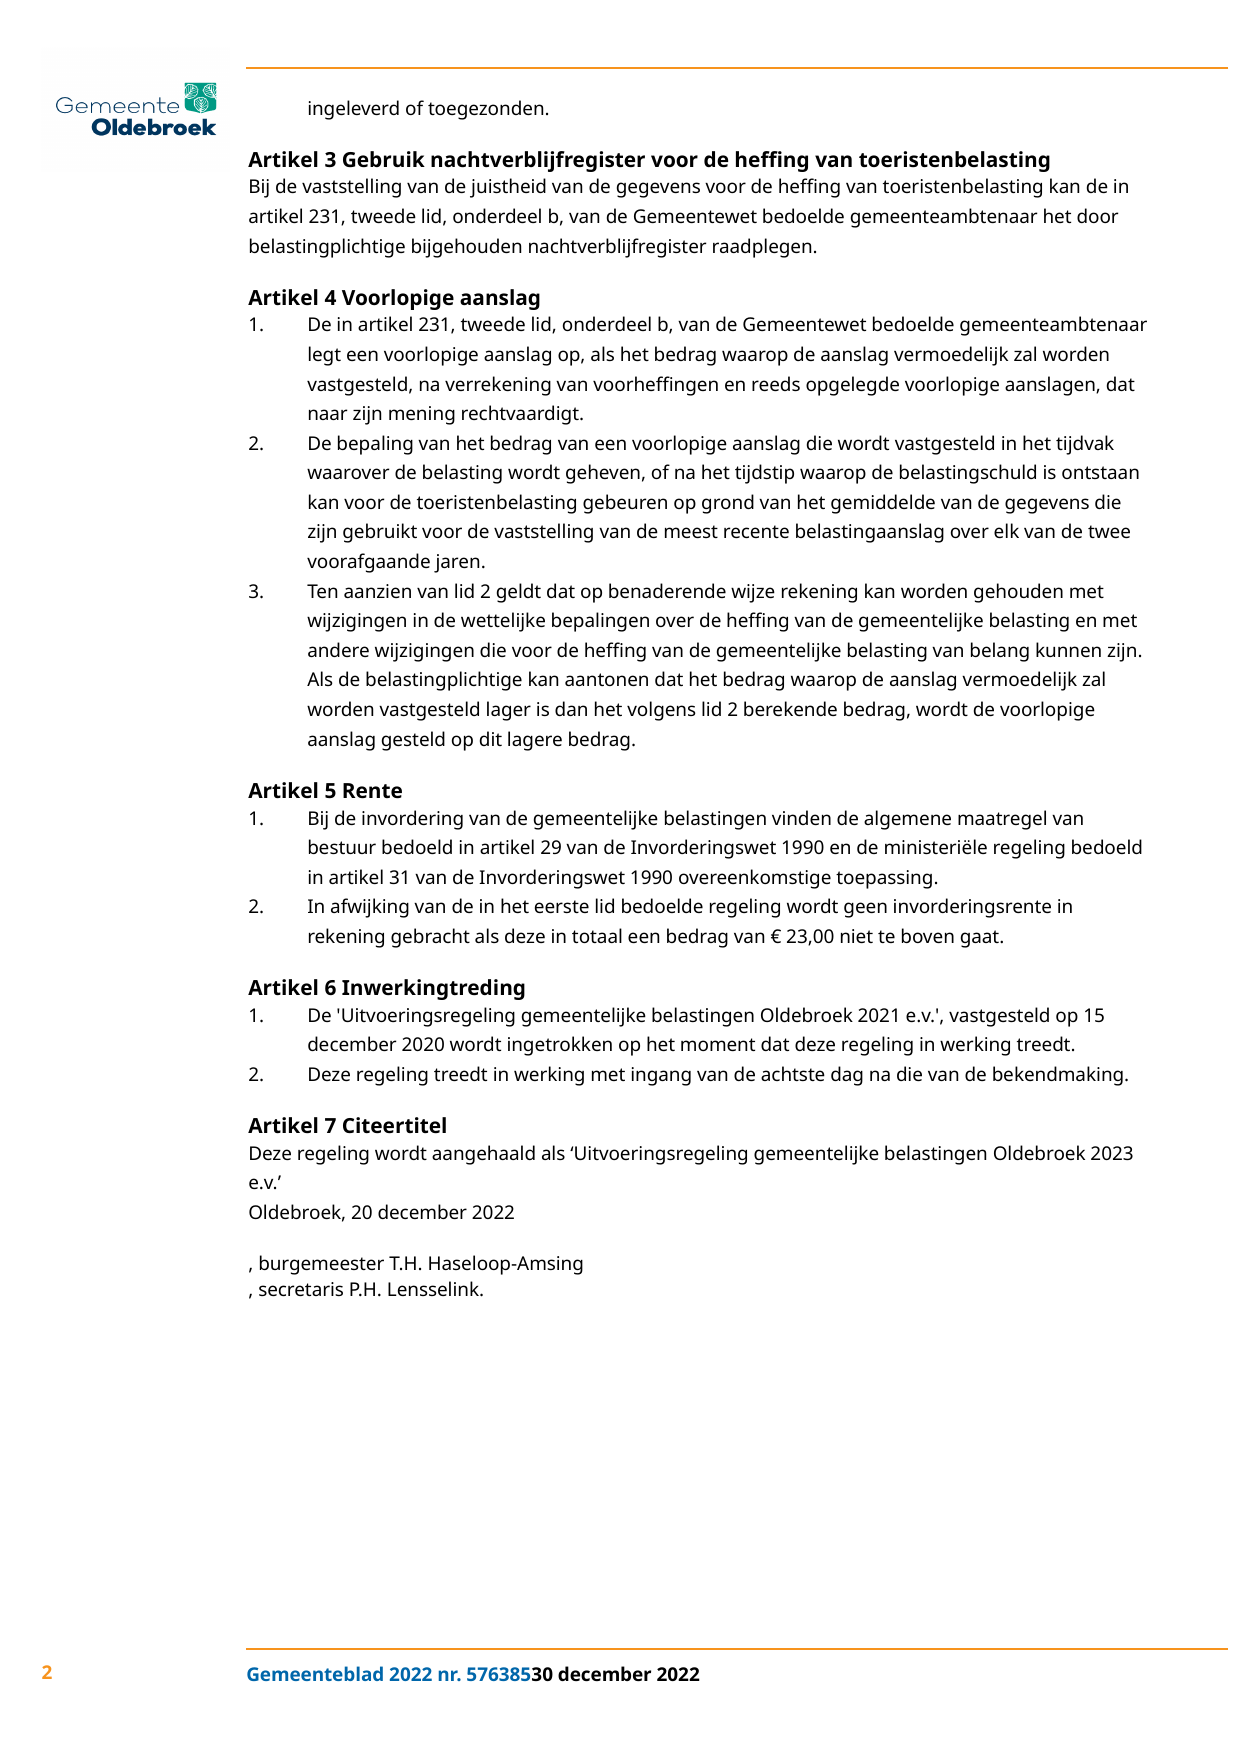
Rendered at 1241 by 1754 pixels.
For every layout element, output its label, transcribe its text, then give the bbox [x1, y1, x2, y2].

text , secretaris P.H. Lensselink. [248, 1276, 1152, 1302]
text , burgemeester T.H. Haseloop-Amsing [248, 1251, 1152, 1276]
text Artikel 3 Gebruik nachtverblijfregister voor de heffing van toeristenbelasting [248, 145, 1152, 174]
list Ten aanzien van lid 2 geldt dat op benaderende wijze rekening kan worden gehouden met wijzigingen in de wettelijke bepalingen over de heffing van de gemeentelijke belasting en met andere wijzigingen die voor de heffing van de gemeentelijke belasting van belang kunnen zijn. Als de belastingplichtige kan aantonen dat het bedrag waarop de aanslag vermoedelijk zal worden vastgesteld lager is dan het volgens lid 2 berekende bedrag, wordt de voorlopige aanslag gesteld op dit lagere bedrag. [248, 578, 1152, 752]
text Artikel 5 Rente [248, 776, 1152, 805]
list Deze regeling treedt in werking met ingang van de achtste dag na die van de bekendmaking. [248, 1061, 1152, 1087]
list ingeleverd of toegezonden. [248, 95, 1152, 121]
list De 'Uitvoeringsregeling gemeentelijke belastingen Oldebroek 2021 e.v.', vastgesteld op 15 december 2020 wordt ingetrokken op het moment dat deze regeling in werking treedt. [248, 1002, 1152, 1057]
text Deze regeling wordt aangehaald als ‘Uitvoeringsregeling gemeentelijke belastingen Oldebroek 2023 e.v.’ [248, 1140, 1152, 1195]
list De in artikel 231, tweede lid, onderdeel b, van de Gemeentewet bedoelde gemeenteambtenaar legt een voorlopige aanslag op, als het bedrag waarop de aanslag vermoedelijk zal worden vastgesteld, na verrekening van voorheffingen en reeds opgelegde voorlopige aanslagen, dat naar zijn mening rechtvaardigt. [248, 312, 1152, 426]
list Bij de invordering van de gemeentelijke belastingen vinden de algemene maatregel van bestuur bedoeld in artikel 29 van de Invorderingswet 1990 en de ministeriële regeling bedoeld in artikel 31 van de Invorderingswet 1990 overeenkomstige toepassing. [248, 805, 1152, 889]
list De bepaling van het bedrag van een voorlopige aanslag die wordt vastgesteld in het tijdvak waarover de belasting wordt geheven, of na het tijdstip waarop de belastingschuld is ontstaan kan voor de toeristenbelasting gebeuren op grond van het gemiddelde van de gegevens die zijn gebruikt voor de vaststelling van de meest recente belastingaanslag over elk van de twee voorafgaande jaren. [248, 430, 1152, 574]
list In afwijking van de in het eerste lid bedoelde regeling wordt geen invorderingsrente in rekening gebracht als deze in totaal een bedrag van € 23,00 niet te boven gaat. [248, 893, 1152, 949]
text Artikel 7 Citeertitel [248, 1111, 1152, 1140]
text Oldebroek, 20 december 2022 [248, 1199, 1152, 1225]
text Artikel 4 Voorlopige aanslag [248, 283, 1152, 312]
text Artikel 6 Inwerkingtreding [248, 973, 1152, 1002]
text Bij de vaststelling van de juistheid van de gegevens voor de heffing van toeristenbelasting kan de in artikel 231, tweede lid, onderdeel b, van de Gemeentewet bedoelde gemeenteambtenaar het door belastingplichtige bijgehouden nachtverblijfregister raadplegen. [248, 174, 1152, 258]
picture [41, 47, 231, 172]
